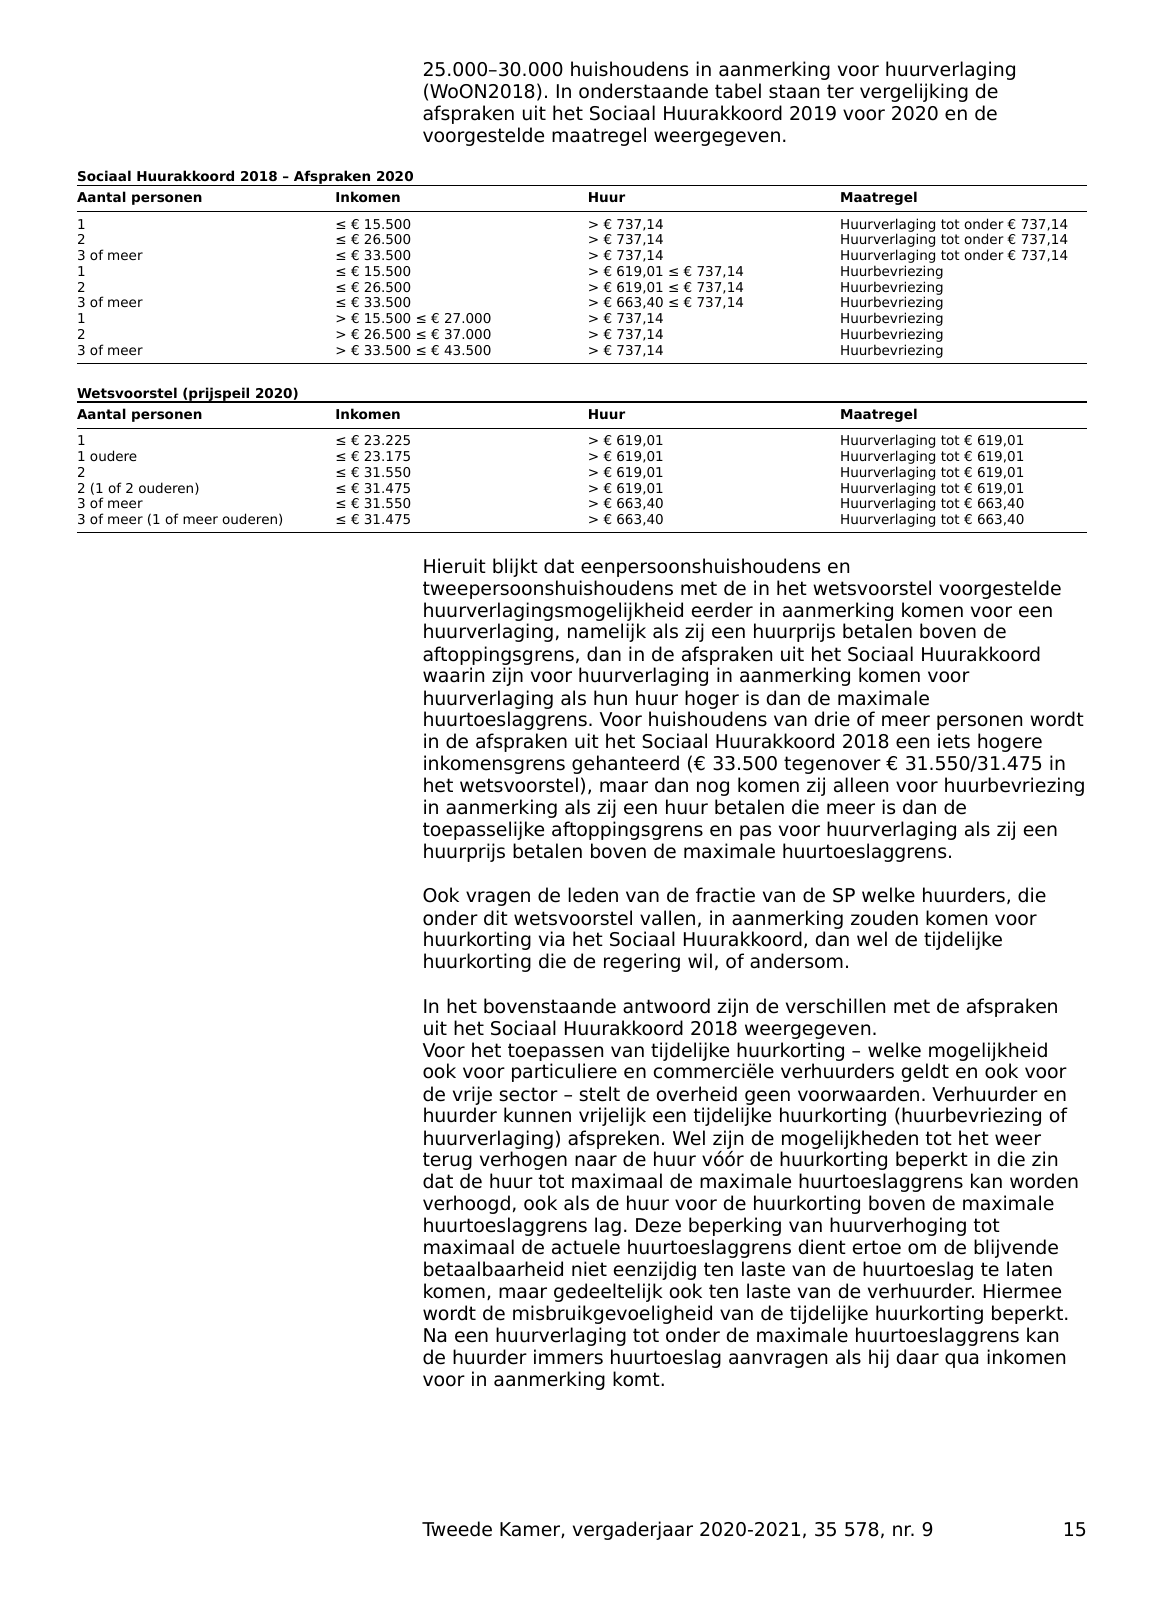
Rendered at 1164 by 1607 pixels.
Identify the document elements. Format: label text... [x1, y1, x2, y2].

table_cell Aantal personen [77, 186, 329, 211]
table_cell ≤ € 31.475 [329, 512, 582, 532]
table_cell Huurbevriezing [834, 279, 1087, 295]
table_cell Maatregel [834, 403, 1087, 427]
table_cell > € 737,14 [582, 327, 834, 342]
table_cell Huurbevriezing [834, 264, 1087, 279]
table_cell > € 737,14 [582, 311, 834, 327]
table_cell > € 737,14 [582, 212, 834, 232]
table_cell ≤ € 31.550 [329, 496, 582, 512]
table_cell Aantal personen [77, 403, 329, 427]
table_cell > € 619,01 [582, 480, 834, 496]
table_cell 2 [77, 232, 329, 248]
table_cell > € 33.500 ≤ € 43.500 [329, 342, 582, 363]
table_cell 3 of meer [77, 496, 329, 512]
table_cell 2 [77, 279, 329, 295]
table_cell Huurverlaging tot € 663,40 [834, 496, 1087, 512]
table_header Sociaal Huurakkoord 2018 – Afspraken 2020 [77, 169, 1087, 184]
table_cell 3 of meer [77, 342, 329, 363]
table_cell Huurbevriezing [834, 295, 1087, 311]
table_cell Huurverlaging tot € 663,40 [834, 512, 1087, 532]
table_cell 3 of meer [77, 248, 329, 264]
table_cell Huurbevriezing [834, 327, 1087, 342]
table_cell Huurverlaging tot € 619,01 [834, 429, 1087, 449]
table_cell ≤ € 15.500 [329, 212, 582, 232]
table_cell 1 [77, 264, 329, 279]
table_cell Huurverlaging tot € 619,01 [834, 480, 1087, 496]
table_cell 1 oudere [77, 449, 329, 465]
table_cell > € 737,14 [582, 248, 834, 264]
table_cell ≤ € 15.500 [329, 264, 582, 279]
table_header Wetsvoorstel (prijspeil 2020) [77, 386, 1087, 401]
table_cell Huurverlaging tot onder € 737,14 [834, 212, 1087, 232]
table_cell Inkomen [329, 186, 582, 211]
text In het bovenstaande antwoord zijn de verschillen met de afspraken uit het Sociaal Huurakkoord 2018 weergegeven. [422, 996, 1087, 1039]
table_cell ≤ € 31.550 [329, 465, 582, 480]
table_cell 1 [77, 212, 329, 232]
table_cell > € 737,14 [582, 232, 834, 248]
table_cell > € 663,40 [582, 512, 834, 532]
table_cell ≤ € 33.500 [329, 295, 582, 311]
text 25.000–30.000 huishoudens in aanmerking voor huurverlaging (WoON2018). In onderstaande tabel staan ter vergelijking de afspraken uit het Sociaal Huurakkoord 2019 voor 2020 en de voorgestelde maatregel weergegeven. [422, 59, 1087, 147]
table_cell > € 737,14 [582, 342, 834, 363]
table_cell ≤ € 26.500 [329, 279, 582, 295]
table_cell 2 [77, 465, 329, 480]
table_cell ≤ € 23.175 [329, 449, 582, 465]
table_cell ≤ € 31.475 [329, 480, 582, 496]
table_cell Huurbevriezing [834, 342, 1087, 363]
text Hieruit blijkt dat eenpersoonshuishoudens en tweepersoonshuishoudens met de in het wetsvoorstel voorgestelde huurverlagingsmogelijkheid eerder in aanmerking komen voor een huurverlaging, namelijk als zij een huurprijs betalen boven de aftoppingsgrens, dan in de afspraken uit het Sociaal Huurakkoord waarin zijn voor huurverlaging in aanmerking komen voor huurverlaging als hun huur hoger is dan de maximale huurtoeslaggrens. Voor huishoudens van drie of meer personen wordt in de afspraken uit het Sociaal Huurakkoord 2018 een iets hogere inkomensgrens gehanteerd (€ 33.500 tegenover € 31.550/31.475 in het wetsvoorstel), maar dan nog komen zij alleen voor huurbevriezing in aanmerking als zij een huur betalen die meer is dan de toepasselijke aftoppingsgrens en pas voor huurverlaging als zij een huurprijs betalen boven de maximale huurtoeslaggrens. [422, 556, 1087, 863]
table_cell > € 663,40 ≤ € 737,14 [582, 295, 834, 311]
table_cell Maatregel [834, 186, 1087, 211]
table_cell 3 of meer (1 of meer ouderen) [77, 512, 329, 532]
table_cell Huurbevriezing [834, 311, 1087, 327]
table_cell > € 663,40 [582, 496, 834, 512]
table_cell > € 26.500 ≤ € 37.000 [329, 327, 582, 342]
table_cell Huurverlaging tot € 619,01 [834, 465, 1087, 480]
table_cell > € 15.500 ≤ € 27.000 [329, 311, 582, 327]
table_cell Huurverlaging tot € 619,01 [834, 449, 1087, 465]
table_cell ≤ € 23.225 [329, 429, 582, 449]
table_cell 3 of meer [77, 295, 329, 311]
table_cell Huur [582, 403, 834, 427]
table_cell 1 [77, 311, 329, 327]
table_cell ≤ € 26.500 [329, 232, 582, 248]
table_cell Huurverlaging tot onder € 737,14 [834, 232, 1087, 248]
table_cell > € 619,01 ≤ € 737,14 [582, 264, 834, 279]
table_cell > € 619,01 [582, 465, 834, 480]
table_cell 2 [77, 327, 329, 342]
table_cell Huur [582, 186, 834, 211]
table_cell 1 [77, 429, 329, 449]
table_cell ≤ € 33.500 [329, 248, 582, 264]
table_cell Huurverlaging tot onder € 737,14 [834, 248, 1087, 264]
table_cell > € 619,01 ≤ € 737,14 [582, 279, 834, 295]
table_cell > € 619,01 [582, 429, 834, 449]
table_cell 2 (1 of 2 ouderen) [77, 480, 329, 496]
text Voor het toepassen van tijdelijke huurkorting – welke mogelijkheid ook voor particuliere en commerciële verhuurders geldt en ook voor de vrije sector – stelt de overheid geen voorwaarden. Verhuurder en huurder kunnen vrijelijk een tijdelijke huurkorting (huurbevriezing of huurverlaging) afspreken. Wel zijn de mogelijkheden tot het weer terug verhogen naar de huur vóór de huurkorting beperkt in die zin dat de huur tot maximaal de maximale huurtoeslaggrens kan worden verhoogd, ook als de huur voor de huurkorting boven de maximale huurtoeslaggrens lag. Deze beperking van huurverhoging tot maximaal de actuele huurtoeslaggrens dient ertoe om de blijvende betaalbaarheid niet eenzijdig ten laste van de huurtoeslag te laten komen, maar gedeeltelijk ook ten laste van de verhuurder. Hiermee wordt de misbruikgevoeligheid van de tijdelijke huurkorting beperkt. Na een huurverlaging tot onder de maximale huurtoeslaggrens kan de huurder immers huurtoeslag aanvragen als hij daar qua inkomen voor in aanmerking komt. [422, 1039, 1087, 1391]
table_cell > € 619,01 [582, 449, 834, 465]
text Ook vragen de leden van de fractie van de SP welke huurders, die onder dit wetsvoorstel vallen, in aanmerking zouden komen voor huurkorting via het Sociaal Huurakkoord, dan wel de tijdelijke huurkorting die de regering wil, of andersom. [422, 885, 1087, 973]
table_cell Inkomen [329, 403, 582, 427]
